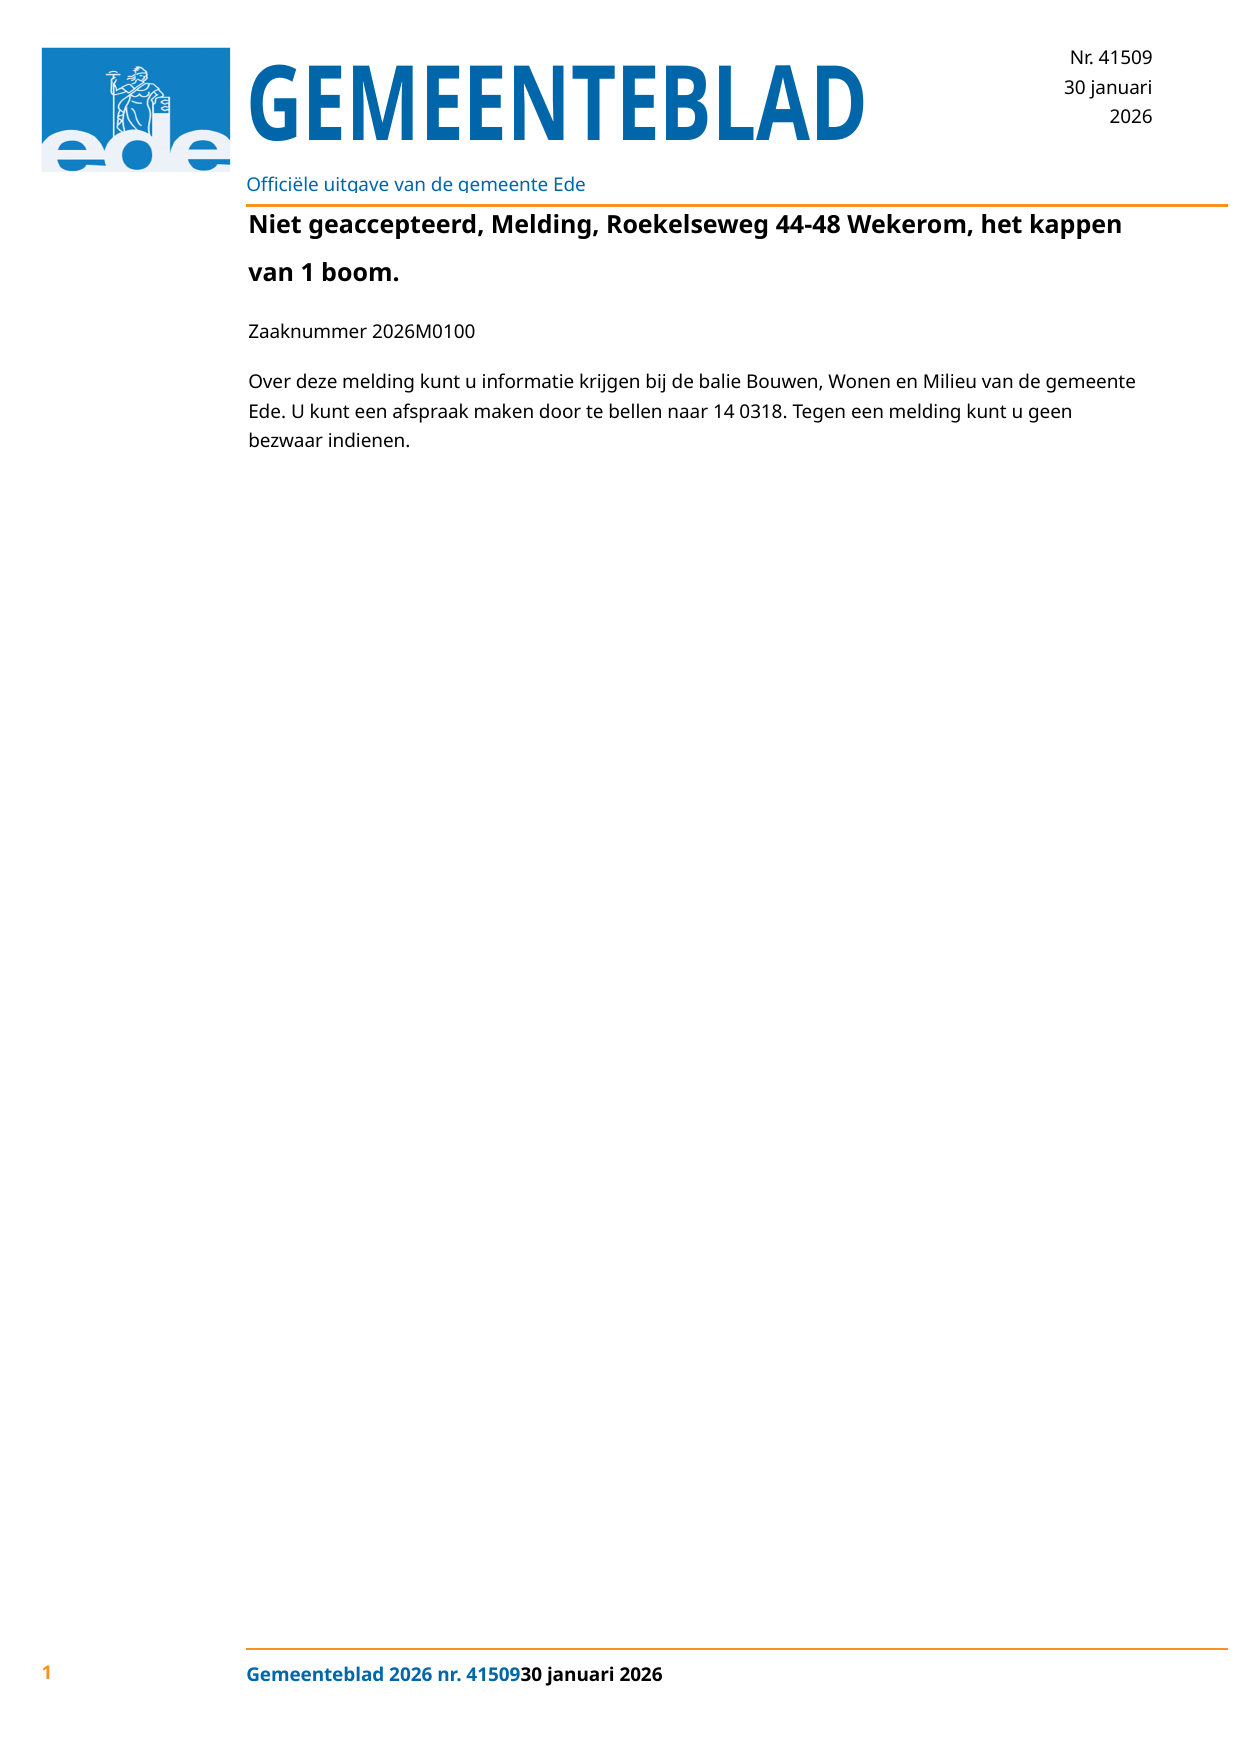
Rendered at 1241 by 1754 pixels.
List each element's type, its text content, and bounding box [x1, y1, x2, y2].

text Over deze melding kunt u informatie krijgen bij de balie Bouwen, Wonen en Milieu van de gemeente Ede. U kunt een afspraak maken door te bellen naar 14 0318. Tegen een melding kunt u geen bezwaar indienen. [248, 368, 1152, 453]
text Zaaknummer 2026M0100 [248, 318, 1152, 344]
text Niet geaccepteerd, Melding, Roekelseweg 44-48 Wekerom, het kappen van 1 boom. [248, 207, 1152, 288]
picture [41, 47, 231, 172]
